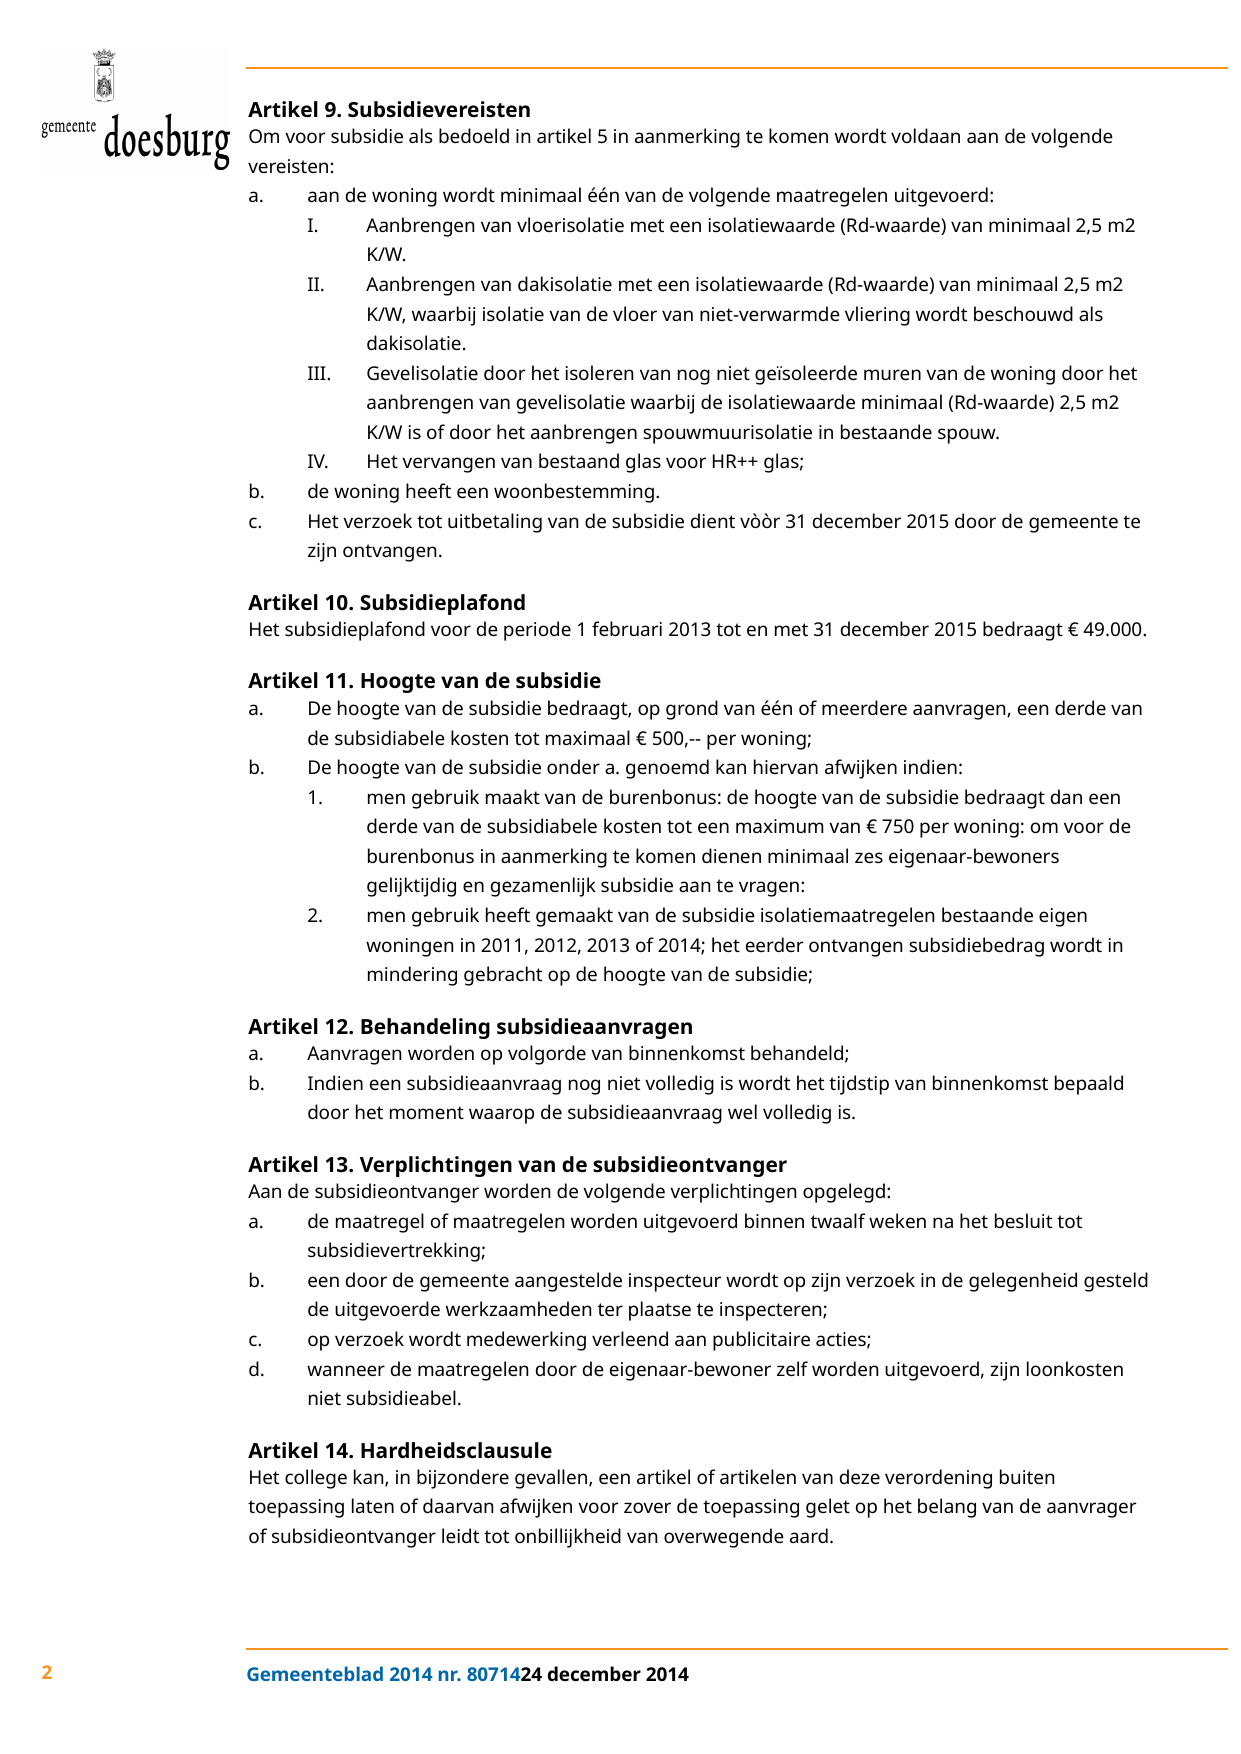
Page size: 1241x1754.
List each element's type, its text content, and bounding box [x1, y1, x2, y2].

text Artikel 10. Subsidieplafond [248, 588, 1152, 616]
list De hoogte van de subsidie bedraagt, op grond van één of meerdere aanvragen, een derde van de subsidiabele kosten tot maximaal € 500,-- per woning; [248, 695, 1152, 750]
list Aanbrengen van vloerisolatie met een isolatiewaarde (Rd-waarde) van minimaal 2,5 m2 K/W. [307, 212, 1152, 267]
text Artikel 12. Behandeling subsidieaanvragen [248, 1012, 1152, 1040]
list Het verzoek tot uitbetaling van de subsidie dient vòòr 31 december 2015 door de gemeente te zijn ontvangen. [248, 508, 1152, 563]
text Om voor subsidie als bedoeld in artikel 5 in aanmerking te komen wordt voldaan aan de volgende vereisten: [248, 123, 1152, 178]
list Gevelisolatie door het isoleren van nog niet geïsoleerde muren van de woning door het aanbrengen van gevelisolatie waarbij de isolatiewaarde minimaal (Rd-waarde) 2,5 m2 K/W is of door het aanbrengen spouwmuurisolatie in bestaande spouw. [307, 360, 1152, 445]
text Het subsidieplafond voor de periode 1 februari 2013 tot en met 31 december 2015 bedraagt € 49.000. [248, 616, 1152, 642]
list op verzoek wordt medewerking verleend aan publicitaire acties; [248, 1326, 1152, 1352]
text Artikel 14. Hardheidsclausule [248, 1436, 1152, 1464]
text Artikel 13. Verplichtingen van de subsidieontvanger [248, 1150, 1152, 1178]
list de maatregel of maatregelen worden uitgevoerd binnen twaalf weken na het besluit tot subsidievertrekking; [248, 1208, 1152, 1263]
list een door de gemeente aangestelde inspecteur wordt op zijn verzoek in de gelegenheid gesteld de uitgevoerde werkzaamheden ter plaatse te inspecteren; [248, 1267, 1152, 1322]
text Aan de subsidieontvanger worden de volgende verplichtingen opgelegd: [248, 1178, 1152, 1204]
list De hoogte van de subsidie onder a. genoemd kan hiervan afwijken indien: [248, 754, 1152, 780]
list Het vervangen van bestaand glas voor HR++ glas; [307, 449, 1152, 474]
list Aanbrengen van dakisolatie met een isolatiewaarde (Rd-waarde) van minimaal 2,5 m2 K/W, waarbij isolatie van de vloer van niet-verwarmde vliering wordt beschouwd als dakisolatie. [307, 271, 1152, 356]
text Artikel 9. Subsidievereisten [248, 95, 1152, 123]
list men gebruik heeft gemaakt van de subsidie isolatiemaatregelen bestaande eigen woningen in 2011, 2012, 2013 of 2014; het eerder ontvangen subsidiebedrag wordt in mindering gebracht op de hoogte van de subsidie; [307, 902, 1152, 987]
picture [41, 47, 231, 172]
list aan de woning wordt minimaal één van de volgende maatregelen uitgevoerd: [248, 182, 1152, 208]
list wanneer de maatregelen door de eigenaar-bewoner zelf worden uitgevoerd, zijn loonkosten niet subsidieabel. [248, 1356, 1152, 1411]
list de woning heeft een woonbestemming. [248, 478, 1152, 504]
list Aanvragen worden op volgorde van binnenkomst behandeld; [248, 1040, 1152, 1066]
text Het college kan, in bijzondere gevallen, een artikel of artikelen van deze verordening buiten toepassing laten of daarvan afwijken voor zover de toepassing gelet op het belang van de aanvrager of subsidieontvanger leidt tot onbillijkheid van overwegende aard. [248, 1464, 1152, 1549]
list Indien een subsidieaanvraag nog niet volledig is wordt het tijdstip van binnenkomst bepaald door het moment waarop de subsidieaanvraag wel volledig is. [248, 1070, 1152, 1125]
list men gebruik maakt van de burenbonus: de hoogte van de subsidie bedraagt dan een derde van de subsidiabele kosten tot een maximum van € 750 per woning: om voor de burenbonus in aanmerking te komen dienen minimaal zes eigenaar-bewoners gelijktijdig en gezamenlijk subsidie aan te vragen: [307, 784, 1152, 898]
text Artikel 11. Hoogte van de subsidie [248, 667, 1152, 695]
